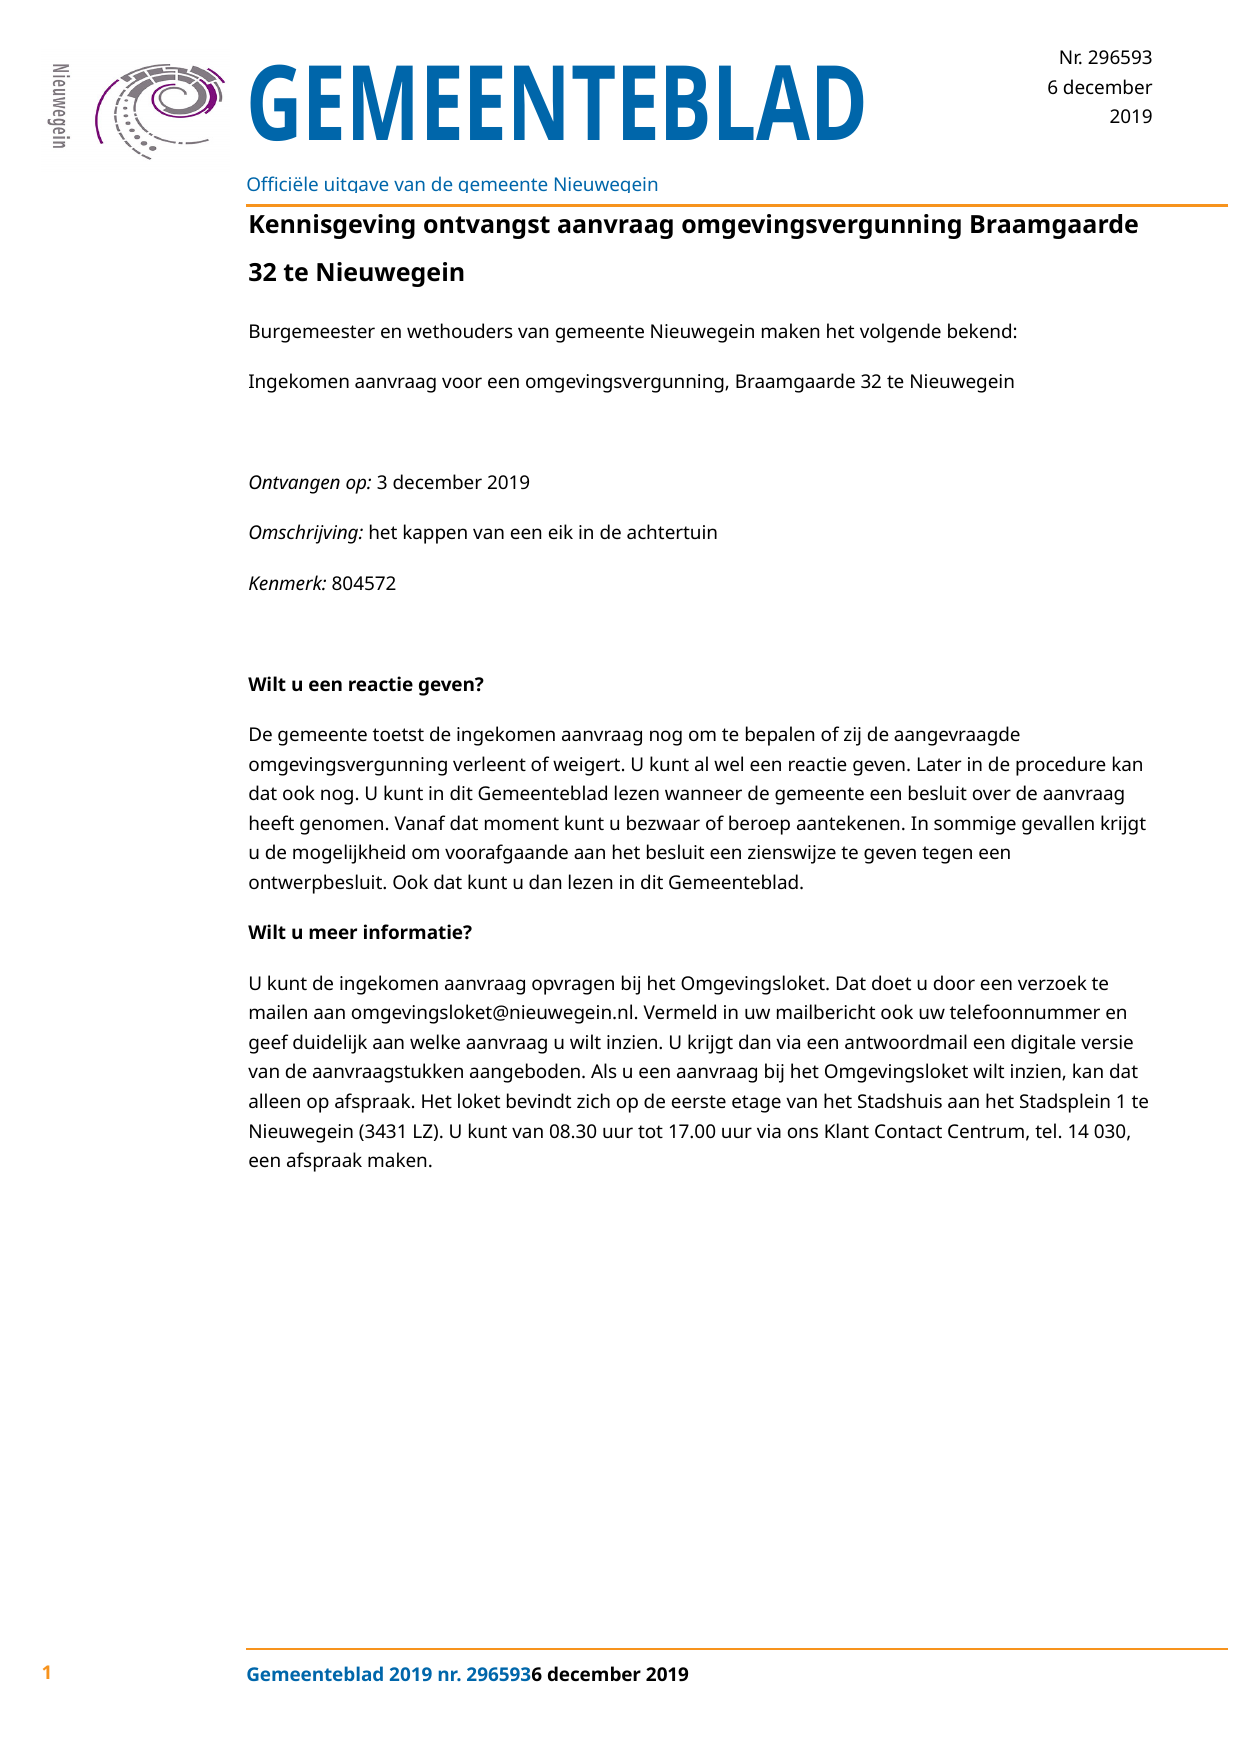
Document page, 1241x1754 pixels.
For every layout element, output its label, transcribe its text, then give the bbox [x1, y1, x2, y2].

text Burgemeester en wethouders van gemeente Nieuwegein maken het volgende bekend: [248, 318, 1152, 344]
text Ontvangen op: 3 december 2019 [248, 469, 1152, 495]
text Kenmerk: 804572 [248, 570, 1152, 596]
text Omschrijving: het kappen van een eik in de achtertuin [248, 519, 1152, 545]
text Kennisgeving ontvangst aanvraag omgevingsvergunning Braamgaarde 32 te Nieuwegein [248, 207, 1152, 288]
text Wilt u meer informatie? [248, 919, 1152, 945]
text Ingekomen aanvraag voor een omgevingsvergunning, Braamgaarde 32 te Nieuwegein [248, 368, 1152, 394]
picture [41, 47, 231, 172]
text De gemeente toetst de ingekomen aanvraag nog om te bepalen of zij de aangevraagde omgevingsvergunning verleent of weigert. U kunt al wel een reactie geven. Later in de procedure kan dat ook nog. U kunt in dit Gemeenteblad lezen wanneer de gemeente een besluit over de aanvraag heeft genomen. Vanaf dat moment kunt u bezwaar of beroep aantekenen. In sommige gevallen krijgt u de mogelijkheid om voorafgaande aan het besluit een zienswijze te geven tegen een ontwerpbesluit. Ook dat kunt u dan lezen in dit Gemeenteblad. [248, 721, 1152, 895]
text U kunt de ingekomen aanvraag opvragen bij het Omgevingsloket. Dat doet u door een verzoek te mailen aan omgevingsloket@nieuwegein.nl. Vermeld in uw mailbericht ook uw telefoonnummer en geef duidelijk aan welke aanvraag u wilt inzien. U krijgt dan via een antwoordmail een digitale versie van de aanvraagstukken aangeboden. Als u een aanvraag bij het Omgevingsloket wilt inzien, kan dat alleen op afspraak. Het loket bevindt zich op de eerste etage van het Stadshuis aan het Stadsplein 1 te Nieuwegein (3431 LZ). U kunt van 08.30 uur tot 17.00 uur via ons Klant Contact Centrum, tel. 14 030, een afspraak maken. [248, 970, 1152, 1173]
text Wilt u een reactie geven? [248, 671, 1152, 697]
